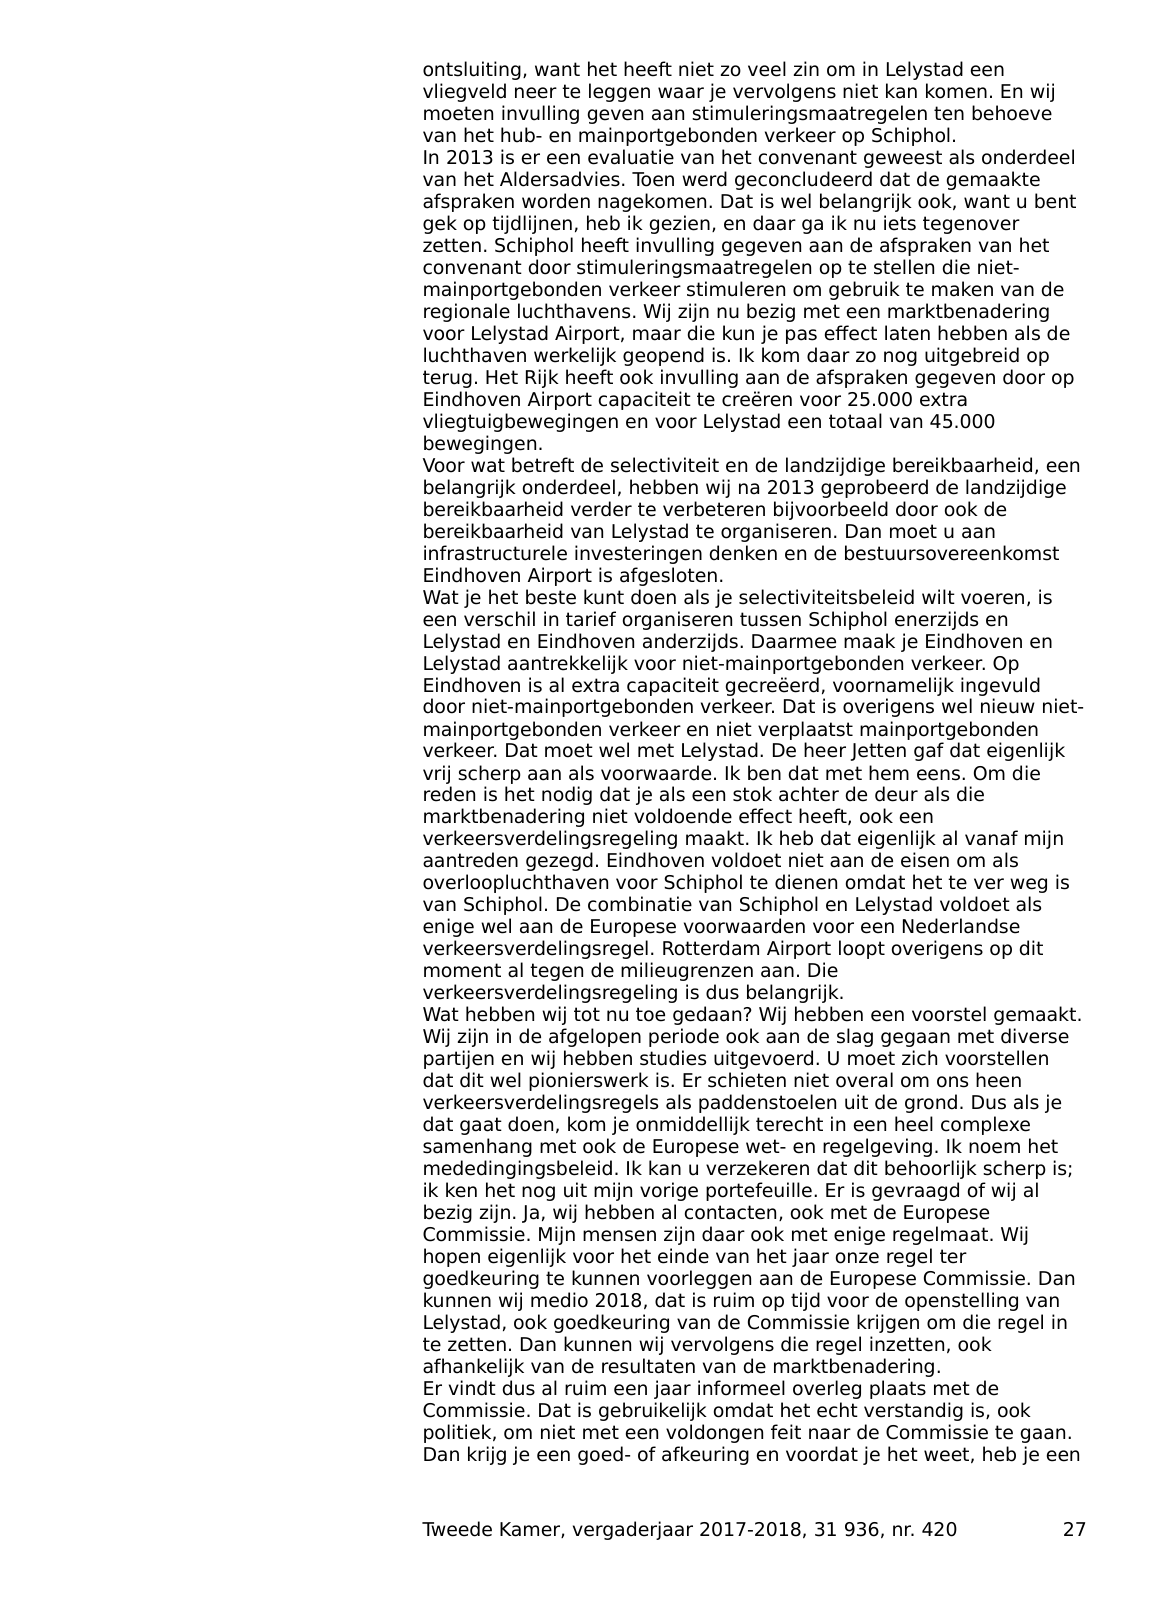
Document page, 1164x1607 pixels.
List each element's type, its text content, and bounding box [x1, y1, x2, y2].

text Wat hebben wij tot nu toe gedaan? Wij hebben een voorstel gemaakt. Wij zijn in de afgelopen periode ook aan de slag gegaan met diverse partijen en wij hebben studies uitgevoerd. U moet zich voorstellen dat dit wel pionierswerk is. Er schieten niet overal om ons heen verkeersverdelingsregels als paddenstoelen uit de grond. Dus als je dat gaat doen, kom je onmiddellijk terecht in een heel complexe samenhang met ook de Europese wet- en regelgeving. Ik noem het mededingingsbeleid. Ik kan u verzekeren dat dit behoorlijk scherp is; ik ken het nog uit mijn vorige portefeuille. Er is gevraagd of wij al bezig zijn. Ja, wij hebben al contacten, ook met de Europese Commissie. Mijn mensen zijn daar ook met enige regelmaat. Wij hopen eigenlijk voor het einde van het jaar onze regel ter goedkeuring te kunnen voorleggen aan de Europese Commissie. Dan kunnen wij medio 2018, dat is ruim op tijd voor de openstelling van Lelystad, ook goedkeuring van de Commissie krijgen om die regel in te zetten. Dan kunnen wij vervolgens die regel inzetten, ook afhankelijk van de resultaten van de marktbenadering. [422, 1004, 1087, 1378]
text Er vindt dus al ruim een jaar informeel overleg plaats met de Commissie. Dat is gebruikelijk omdat het echt verstandig is, ook politiek, om niet met een voldongen feit naar de Commissie te gaan. Dan krijg je een goed- of afkeuring en voordat je het weet, heb je een [422, 1378, 1087, 1466]
text Voor wat betreft de selectiviteit en de landzijdige bereikbaarheid, een belangrijk onderdeel, hebben wij na 2013 geprobeerd de landzijdige bereikbaarheid verder te verbeteren bijvoorbeeld door ook de bereikbaarheid van Lelystad te organiseren. Dan moet u aan infrastructurele investeringen denken en de bestuursovereenkomst Eindhoven Airport is afgesloten. [422, 455, 1087, 587]
text Wat je het beste kunt doen als je selectiviteitsbeleid wilt voeren, is een verschil in tarief organiseren tussen Schiphol enerzijds en Lelystad en Eindhoven anderzijds. Daarmee maak je Eindhoven en Lelystad aantrekkelijk voor niet-mainportgebonden verkeer. Op Eindhoven is al extra capaciteit gecreëerd, voornamelijk ingevuld door niet-mainportgebonden verkeer. Dat is overigens wel nieuw niet-mainportgebonden verkeer en niet verplaatst mainportgebonden verkeer. Dat moet wel met Lelystad. De heer Jetten gaf dat eigenlijk vrij scherp aan als voorwaarde. Ik ben dat met hem eens. Om die reden is het nodig dat je als een stok achter de deur als die marktbenadering niet voldoende effect heeft, ook een verkeersverdelingsregeling maakt. Ik heb dat eigenlijk al vanaf mijn aantreden gezegd. Eindhoven voldoet niet aan de eisen om als overloopluchthaven voor Schiphol te dienen omdat het te ver weg is van Schiphol. De combinatie van Schiphol en Lelystad voldoet als enige wel aan de Europese voorwaarden voor een Nederlandse verkeersverdelingsregel. Rotterdam Airport loopt overigens op dit moment al tegen de milieugrenzen aan. Die verkeersverdelingsregeling is dus belangrijk. [422, 587, 1087, 1004]
text ontsluiting, want het heeft niet zo veel zin om in Lelystad een vliegveld neer te leggen waar je vervolgens niet kan komen. En wij moeten invulling geven aan stimuleringsmaatregelen ten behoeve van het hub- en mainportgebonden verkeer op Schiphol. [422, 59, 1087, 147]
text In 2013 is er een evaluatie van het convenant geweest als onderdeel van het Aldersadvies. Toen werd geconcludeerd dat de gemaakte afspraken worden nagekomen. Dat is wel belangrijk ook, want u bent gek op tijdlijnen, heb ik gezien, en daar ga ik nu iets tegenover zetten. Schiphol heeft invulling gegeven aan de afspraken van het convenant door stimuleringsmaatregelen op te stellen die niet-mainportgebonden verkeer stimuleren om gebruik te maken van de regionale luchthavens. Wij zijn nu bezig met een marktbenadering voor Lelystad Airport, maar die kun je pas effect laten hebben als de luchthaven werkelijk geopend is. Ik kom daar zo nog uitgebreid op terug. Het Rijk heeft ook invulling aan de afspraken gegeven door op Eindhoven Airport capaciteit te creëren voor 25.000 extra vliegtuigbewegingen en voor Lelystad een totaal van 45.000 bewegingen. [422, 147, 1087, 455]
